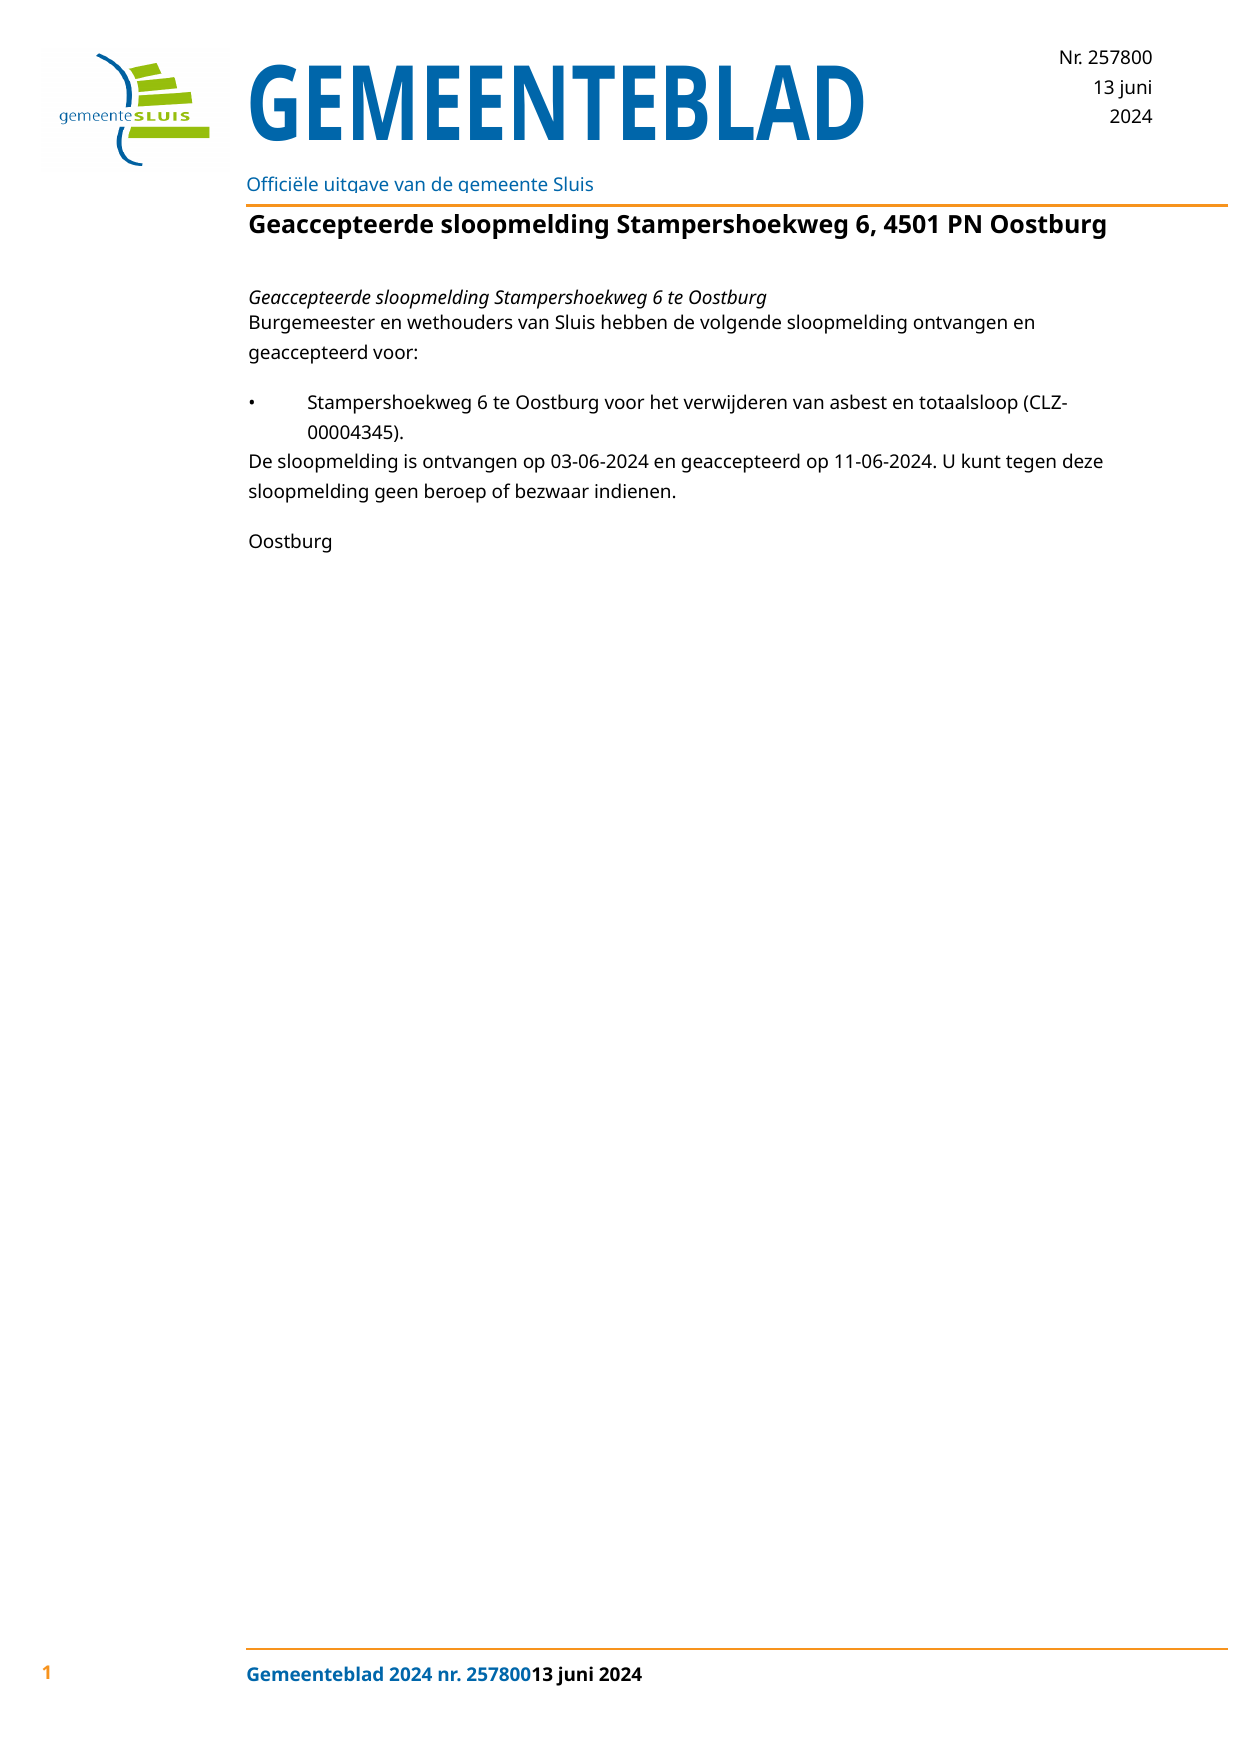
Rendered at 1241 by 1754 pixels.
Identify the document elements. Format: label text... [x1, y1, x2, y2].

text Oostburg [248, 529, 1152, 554]
list Stampershoekweg 6 te Oostburg voor het verwijderen van asbest en totaalsloop (CLZ-00004345). [248, 389, 1152, 445]
text Geaccepteerde sloopmelding Stampershoekweg 6 te Oostburg [248, 284, 1152, 309]
text De sloopmelding is ontvangen op 03-06-2024 en geaccepteerd op 11-06-2024. U kunt tegen deze sloopmelding geen beroep of bezwaar indienen. [248, 449, 1152, 504]
text Geaccepteerde sloopmelding Stampershoekweg 6, 4501 PN Oostburg [248, 207, 1152, 241]
text Burgemeester en wethouders van Sluis hebben de volgende sloopmelding ontvangen en geaccepteerd voor: [248, 309, 1152, 365]
picture [41, 47, 231, 172]
